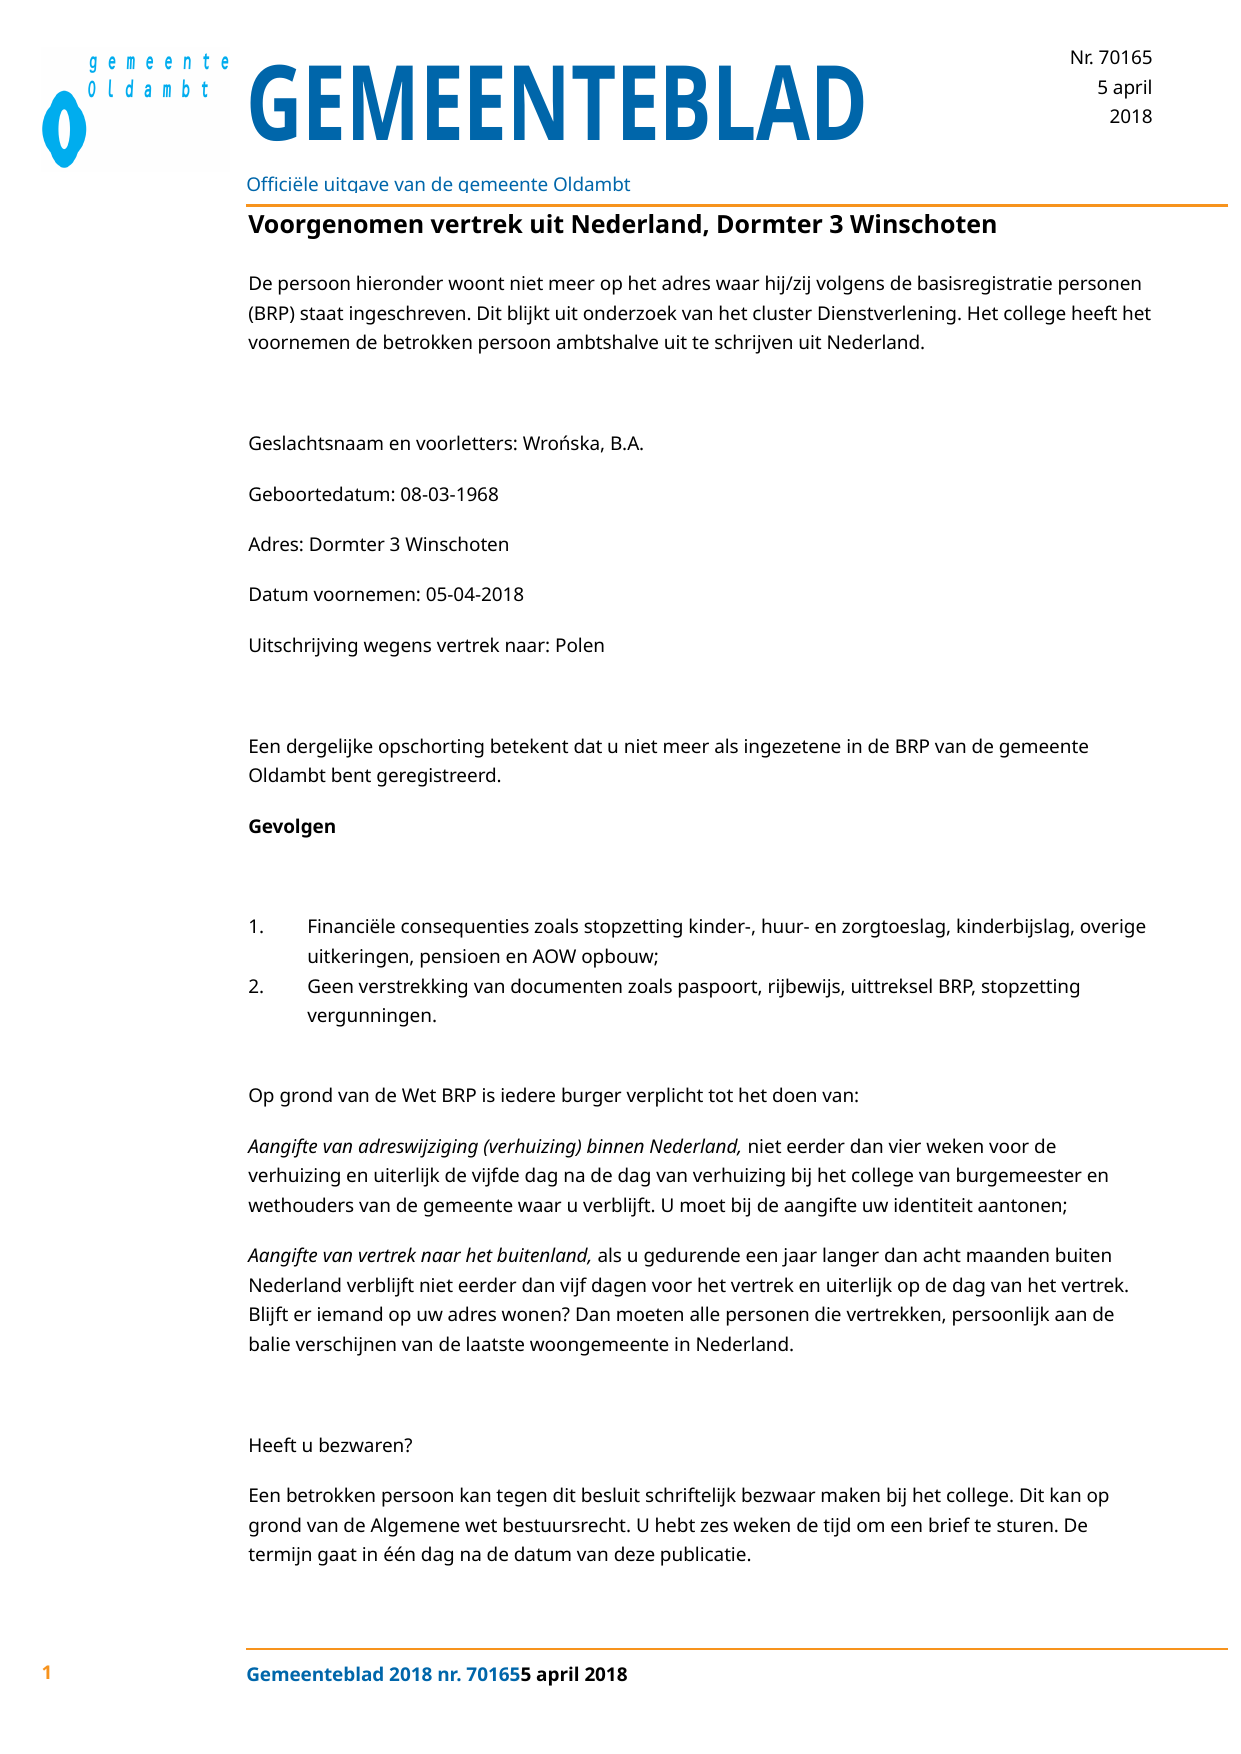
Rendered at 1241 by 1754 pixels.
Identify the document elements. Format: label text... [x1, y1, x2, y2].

text Adres: Dormter 3 Winschoten [248, 531, 1152, 557]
text Gevolgen [248, 813, 1152, 838]
text Op grond van de Wet BRP is iedere burger verplicht tot het doen van: [248, 1082, 1152, 1108]
list Geen verstrekking van documenten zoals paspoort, rijbewijs, uittreksel BRP, stopzetting vergunningen. [248, 973, 1152, 1028]
text Geboortedatum: 08-03-1968 [248, 481, 1152, 506]
text Voorgenomen vertrek uit Nederland, Dormter 3 Winschoten [248, 207, 1152, 241]
text Geslachtsnaam en voorletters: Wrońska, B.A. [248, 430, 1152, 456]
text Aangifte van adreswijziging (verhuizing) binnen Nederland, niet eerder dan vier weken voor de verhuizing en uiterlijk de vijfde dag na de dag van verhuizing bij het college van burgemeester en wethouders van de gemeente waar u verblijft. U moet bij de aangifte uw identiteit aantonen; [248, 1133, 1152, 1218]
picture [41, 47, 231, 172]
text Aangifte van vertrek naar het buitenland, als u gedurende een jaar langer dan acht maanden buiten Nederland verblijft niet eerder dan vijf dagen voor het vertrek en uiterlijk op de dag van het vertrek. Blijft er iemand op uw adres wonen? Dan moeten alle personen die vertrekken, persoonlijk aan de balie verschijnen van de laatste woongemeente in Nederland. [248, 1242, 1152, 1357]
text Datum voornemen: 05-04-2018 [248, 582, 1152, 607]
text De persoon hieronder woont niet meer op het adres waar hij/zij volgens de basisregistratie personen (BRP) staat ingeschreven. Dit blijkt uit onderzoek van het cluster Dienstverlening. Het college heeft het voornemen de betrokken persoon ambtshalve uit te schrijven uit Nederland. [248, 270, 1152, 355]
text Een betrokken persoon kan tegen dit besluit schriftelijk bezwaar maken bij het college. Dit kan op grond van de Algemene wet bestuursrecht. U hebt zes weken de tijd om een brief te sturen. De termijn gaat in één dag na de datum van deze publicatie. [248, 1482, 1152, 1567]
text Uitschrijving wegens vertrek naar: Polen [248, 632, 1152, 658]
text Heeft u bezwaren? [248, 1432, 1152, 1458]
list Financiële consequenties zoals stopzetting kinder-, huur- en zorgtoeslag, kinderbijslag, overige uitkeringen, pensioen en AOW opbouw; [248, 914, 1152, 969]
text Een dergelijke opschorting betekent dat u niet meer als ingezetene in de BRP van de gemeente Oldambt bent geregistreerd. [248, 733, 1152, 788]
